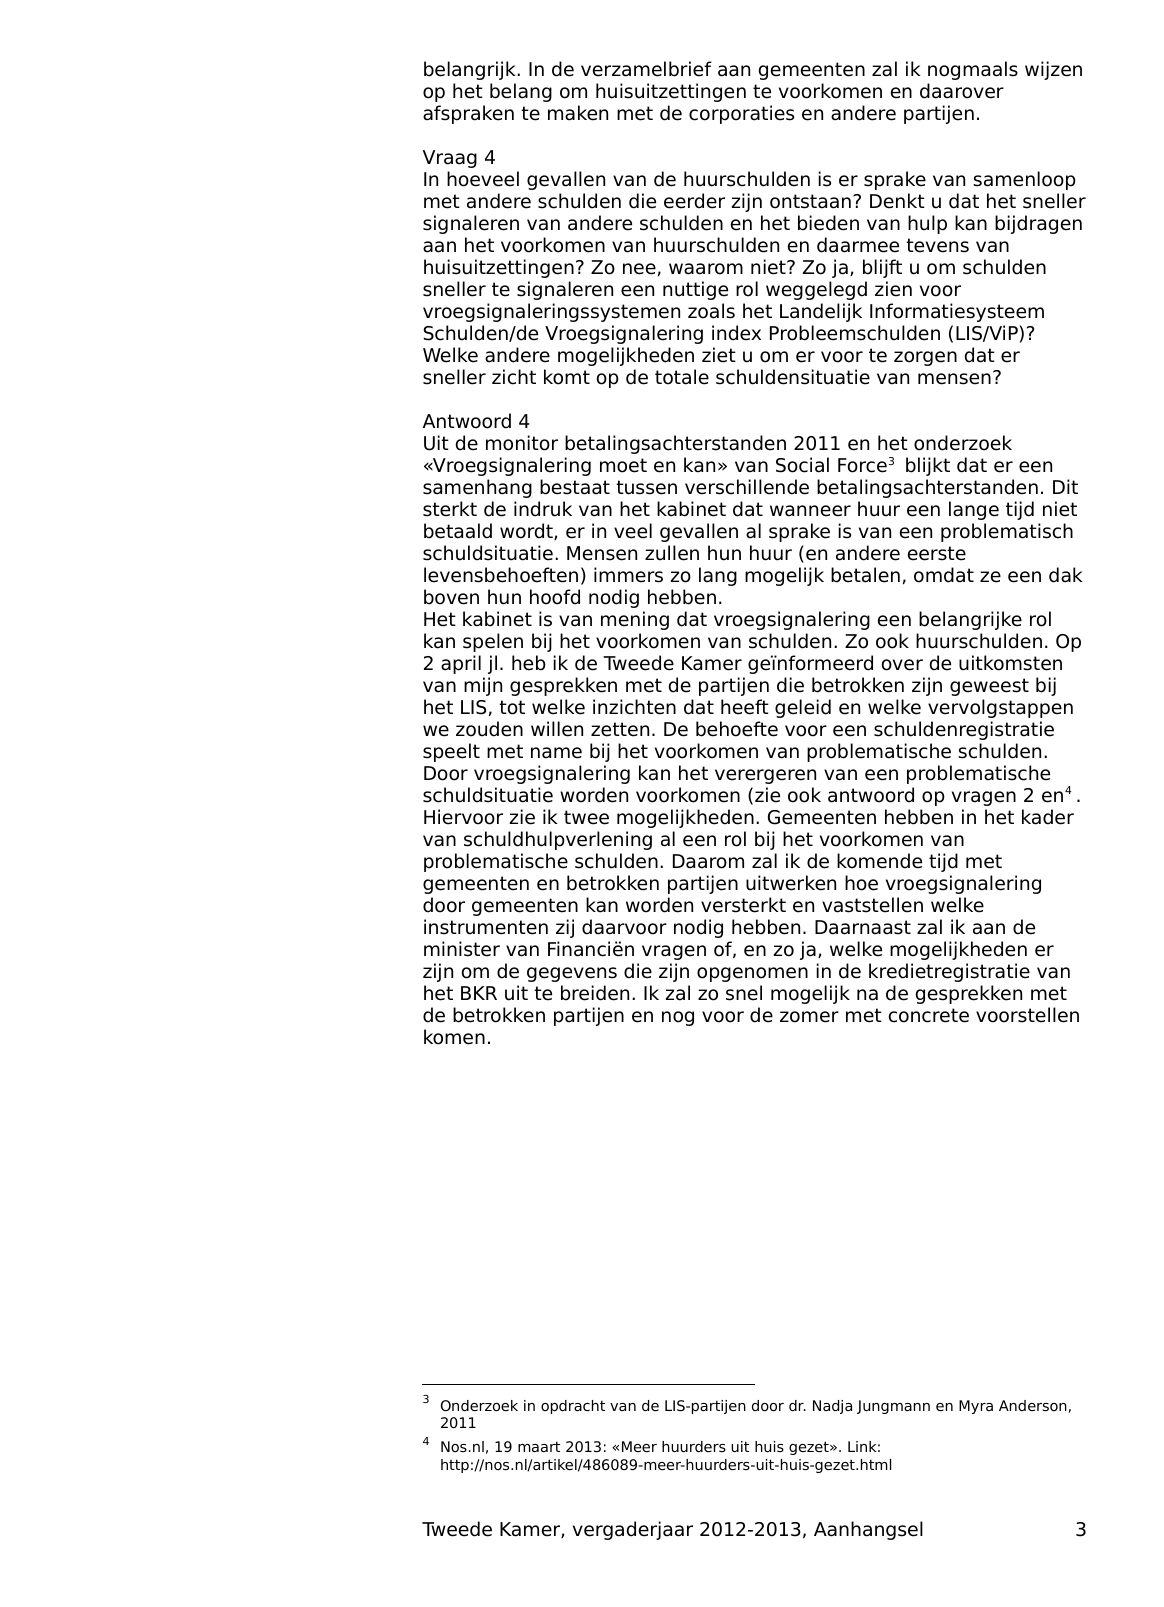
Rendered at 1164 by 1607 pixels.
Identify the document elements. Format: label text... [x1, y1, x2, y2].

text Nos.nl, 19 maart 2013: «Meer huurders uit huis gezet». Link: http://nos.nl/artikel/486089-meer-huurders-uit-huis-gezet.html [422, 1435, 1087, 1474]
text belangrijk. In de verzamelbrief aan gemeenten zal ik nogmaals wijzen op het belang om huisuitzettingen te voorkomen en daarover afspraken te maken met de corporaties en andere partijen. [422, 59, 1087, 125]
text Vraag 4 [422, 147, 1087, 169]
text Onderzoek in opdracht van de LIS-partijen door dr. Nadja Jungmann en Myra Anderson, 2011 [422, 1393, 1087, 1432]
text Uit de monitor betalingsachterstanden 2011 en het onderzoek «Vroegsignalering moet en kan» van Social Force blijkt dat er een samenhang bestaat tussen verschillende betalingsachterstanden. Dit sterkt de indruk van het kabinet dat wanneer huur een lange tijd niet betaald wordt, er in veel gevallen al sprake is van een problematisch schuldsituatie. Mensen zullen hun huur (en andere eerste levensbehoeften) immers zo lang mogelijk betalen, omdat ze een dak boven hun hoofd nodig hebben. [422, 433, 1087, 609]
text Het kabinet is van mening dat vroegsignalering een belangrijke rol kan spelen bij het voorkomen van schulden. Zo ook huurschulden. Op 2 april jl. heb ik de Tweede Kamer geïnformeerd over de uitkomsten van mijn gesprekken met de partijen die betrokken zijn geweest bij het LIS, tot welke inzichten dat heeft geleid en welke vervolgstappen we zouden willen zetten. De behoefte voor een schuldenregistratie speelt met name bij het voorkomen van problematische schulden. Door vroegsignalering kan het verergeren van een problematische schuldsituatie worden voorkomen (zie ook antwoord op vragen 2 en. Hiervoor zie ik twee mogelijkheden. Gemeenten hebben in het kader van schuldhulpverlening al een rol bij het voorkomen van problematische schulden. Daarom zal ik de komende tijd met gemeenten en betrokken partijen uitwerken hoe vroegsignalering door gemeenten kan worden versterkt en vaststellen welke instrumenten zij daarvoor nodig hebben. Daarnaast zal ik aan de minister van Financiën vragen of, en zo ja, welke mogelijkheden er zijn om de gegevens die zijn opgenomen in de kredietregistratie van het BKR uit te breiden. Ik zal zo snel mogelijk na de gesprekken met de betrokken partijen en nog voor de zomer met concrete voorstellen komen. [422, 609, 1087, 1048]
text In hoeveel gevallen van de huurschulden is er sprake van samenloop met andere schulden die eerder zijn ontstaan? Denkt u dat het sneller signaleren van andere schulden en het bieden van hulp kan bijdragen aan het voorkomen van huurschulden en daarmee tevens van huisuitzettingen? Zo nee, waarom niet? Zo ja, blijft u om schulden sneller te signaleren een nuttige rol weggelegd zien voor vroegsignaleringssystemen zoals het Landelijk Informatiesysteem Schulden/de Vroegsignalering index Probleemschulden (LIS/ViP)? Welke andere mogelijkheden ziet u om er voor te zorgen dat er sneller zicht komt op de totale schuldensituatie van mensen? [422, 169, 1087, 389]
text Antwoord 4 [422, 411, 1087, 433]
